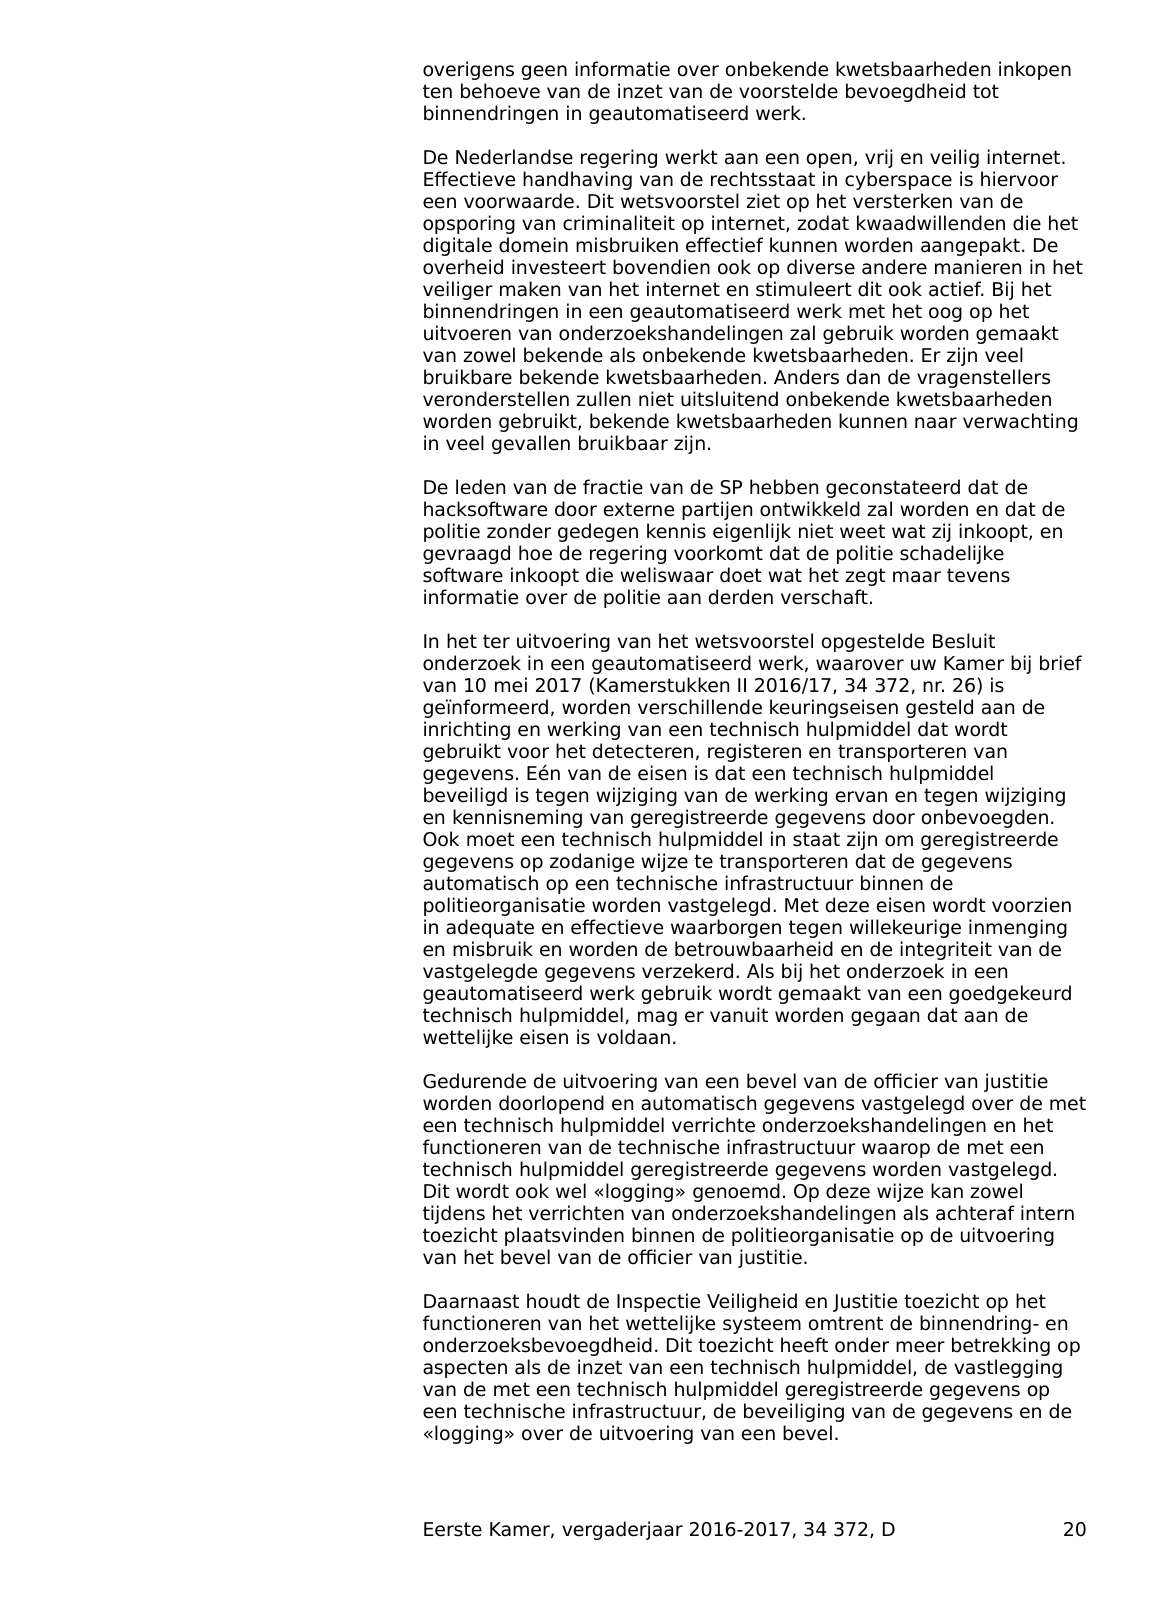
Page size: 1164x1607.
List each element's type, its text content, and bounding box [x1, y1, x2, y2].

text overigens geen informatie over onbekende kwetsbaarheden inkopen ten behoeve van de inzet van de voorstelde bevoegdheid tot binnendringen in geautomatiseerd werk. [422, 59, 1087, 125]
text Gedurende de uitvoering van een bevel van de officier van justitie worden doorlopend en automatisch gegevens vastgelegd over de met een technisch hulpmiddel verrichte onderzoekshandelingen en het functioneren van de technische infrastructuur waarop de met een technisch hulpmiddel geregistreerde gegevens worden vastgelegd. Dit wordt ook wel «logging» genoemd. Op deze wijze kan zowel tijdens het verrichten van onderzoekshandelingen als achteraf intern toezicht plaatsvinden binnen de politieorganisatie op de uitvoering van het bevel van de officier van justitie. [422, 1071, 1087, 1269]
text In het ter uitvoering van het wetsvoorstel opgestelde Besluit onderzoek in een geautomatiseerd werk, waarover uw Kamer bij brief van 10 mei 2017 (Kamerstukken II 2016/17, 34 372, nr. 26) is geïnformeerd, worden verschillende keuringseisen gesteld aan de inrichting en werking van een technisch hulpmiddel dat wordt gebruikt voor het detecteren, registeren en transporteren van gegevens. Eén van de eisen is dat een technisch hulpmiddel beveiligd is tegen wijziging van de werking ervan en tegen wijziging en kennisneming van geregistreerde gegevens door onbevoegden. Ook moet een technisch hulpmiddel in staat zijn om geregistreerde gegevens op zodanige wijze te transporteren dat de gegevens automatisch op een technische infrastructuur binnen de politieorganisatie worden vastgelegd. Met deze eisen wordt voorzien in adequate en effectieve waarborgen tegen willekeurige inmenging en misbruik en worden de betrouwbaarheid en de integriteit van de vastgelegde gegevens verzekerd. Als bij het onderzoek in een geautomatiseerd werk gebruik wordt gemaakt van een goedgekeurd technisch hulpmiddel, mag er vanuit worden gegaan dat aan de wettelijke eisen is voldaan. [422, 631, 1087, 1049]
text De leden van de fractie van de SP hebben geconstateerd dat de hacksoftware door externe partijen ontwikkeld zal worden en dat de politie zonder gedegen kennis eigenlijk niet weet wat zij inkoopt, en gevraagd hoe de regering voorkomt dat de politie schadelijke software inkoopt die weliswaar doet wat het zegt maar tevens informatie over de politie aan derden verschaft. [422, 477, 1087, 609]
text De Nederlandse regering werkt aan een open, vrij en veilig internet. Effectieve handhaving van de rechtsstaat in cyberspace is hiervoor een voorwaarde. Dit wetsvoorstel ziet op het versterken van de opsporing van criminaliteit op internet, zodat kwaadwillenden die het digitale domein misbruiken effectief kunnen worden aangepakt. De overheid investeert bovendien ook op diverse andere manieren in het veiliger maken van het internet en stimuleert dit ook actief. Bij het binnendringen in een geautomatiseerd werk met het oog op het uitvoeren van onderzoekshandelingen zal gebruik worden gemaakt van zowel bekende als onbekende kwetsbaarheden. Er zijn veel bruikbare bekende kwetsbaarheden. Anders dan de vragenstellers veronderstellen zullen niet uitsluitend onbekende kwetsbaarheden worden gebruikt, bekende kwetsbaarheden kunnen naar verwachting in veel gevallen bruikbaar zijn. [422, 147, 1087, 455]
text Daarnaast houdt de Inspectie Veiligheid en Justitie toezicht op het functioneren van het wettelijke systeem omtrent de binnendring- en onderzoeksbevoegdheid. Dit toezicht heeft onder meer betrekking op aspecten als de inzet van een technisch hulpmiddel, de vastlegging van de met een technisch hulpmiddel geregistreerde gegevens op een technische infrastructuur, de beveiliging van de gegevens en de «logging» over de uitvoering van een bevel. [422, 1291, 1087, 1445]
